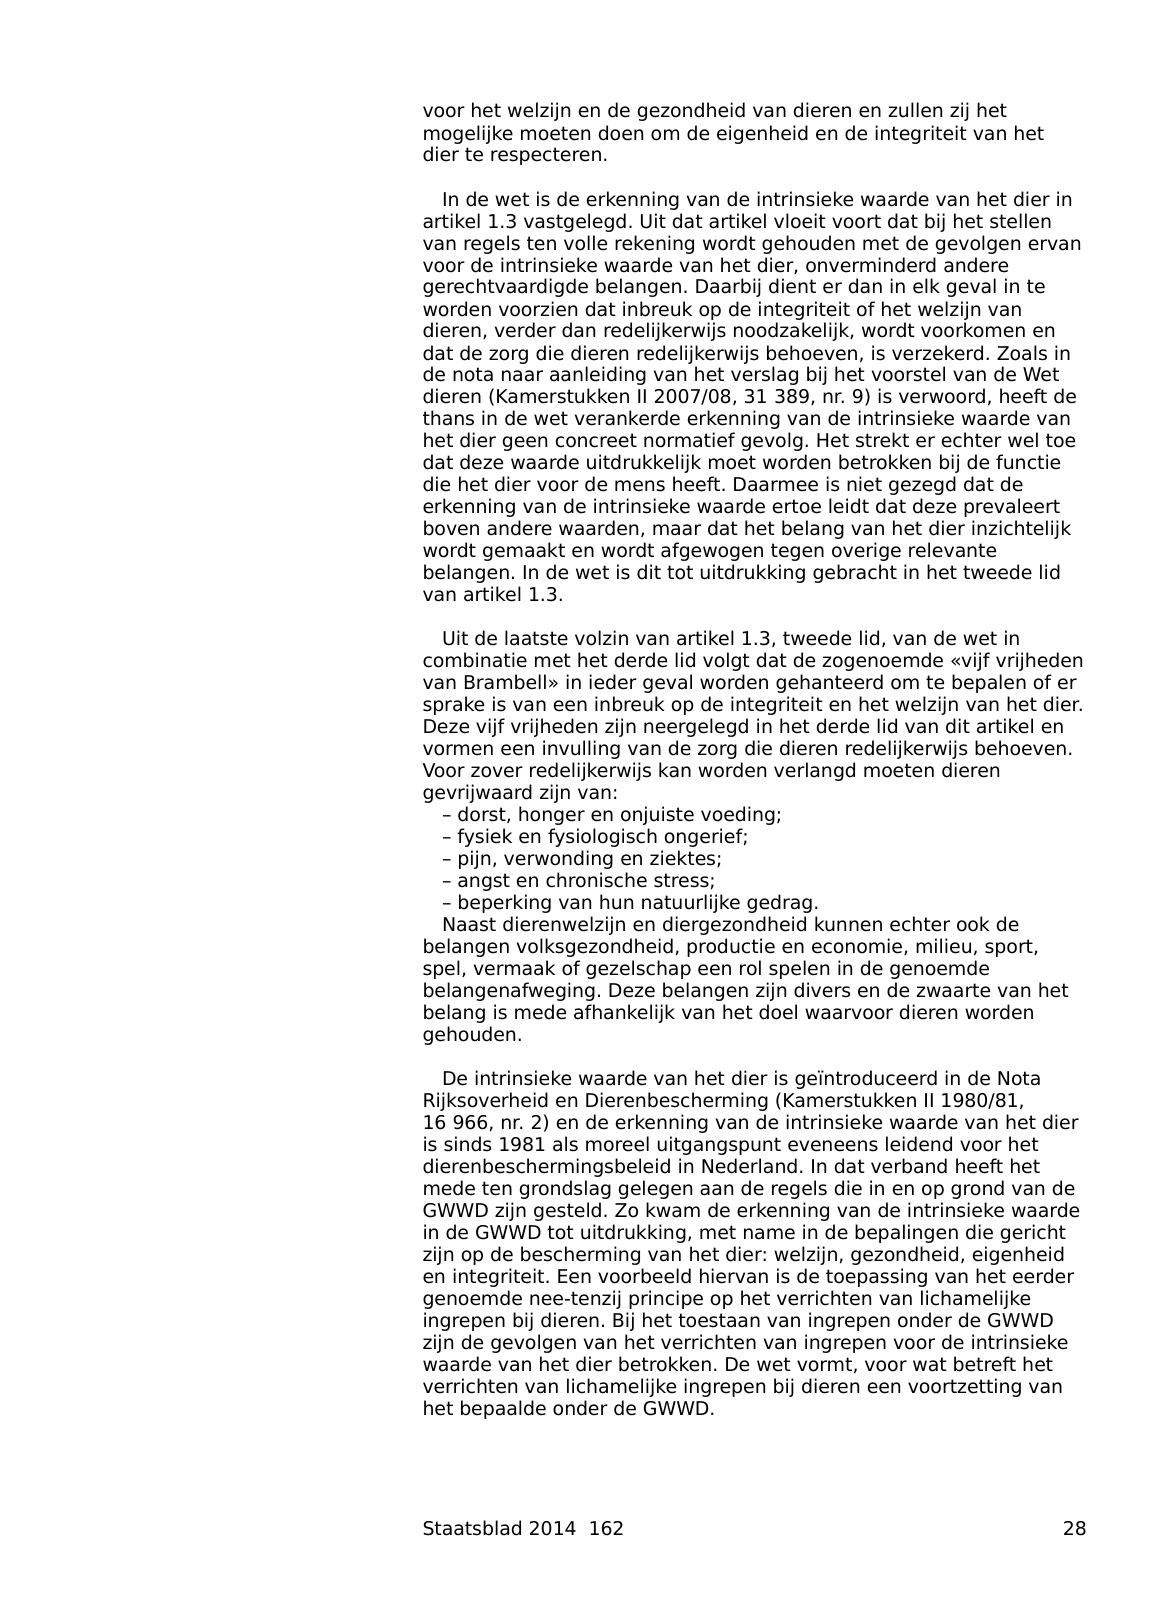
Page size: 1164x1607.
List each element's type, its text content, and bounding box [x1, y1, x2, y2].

text – dorst, honger en onjuiste voeding; [422, 804, 1087, 826]
text – pijn, verwonding en ziektes; [422, 848, 1087, 870]
text – beperking van hun natuurlijke gedrag. [422, 892, 1087, 914]
text – angst en chronische stress; [422, 870, 1087, 892]
text Naast dierenwelzijn en diergezondheid kunnen echter ook de belangen volksgezondheid, productie en economie, milieu, sport, spel, vermaak of gezelschap een rol spelen in de genoemde belangenafweging. Deze belangen zijn divers en de zwaarte van het belang is mede afhankelijk van het doel waarvoor dieren worden gehouden. [422, 914, 1087, 1046]
text In de wet is de erkenning van de intrinsieke waarde van het dier in artikel 1.3 vastgelegd. Uit dat artikel vloeit voort dat bij het stellen van regels ten volle rekening wordt gehouden met de gevolgen ervan voor de intrinsieke waarde van het dier, onverminderd andere gerechtvaardigde belangen. Daarbij dient er dan in elk geval in te worden voorzien dat inbreuk op de integriteit of het welzijn van dieren, verder dan redelijkerwijs noodzakelijk, wordt voorkomen en dat de zorg die dieren redelijkerwijs behoeven, is verzekerd. Zoals in de nota naar aanleiding van het verslag bij het voorstel van de Wet dieren (Kamerstukken II 2007/08, 31 389, nr. 9) is verwoord, heeft de thans in de wet verankerde erkenning van de intrinsieke waarde van het dier geen concreet normatief gevolg. Het strekt er echter wel toe dat deze waarde uitdrukkelijk moet worden betrokken bij de functie die het dier voor de mens heeft. Daarmee is niet gezegd dat de erkenning van de intrinsieke waarde ertoe leidt dat deze prevaleert boven andere waarden, maar dat het belang van het dier inzichtelijk wordt gemaakt en wordt afgewogen tegen overige relevante belangen. In de wet is dit tot uitdrukking gebracht in het tweede lid van artikel 1.3. [422, 188, 1087, 606]
text – fysiek en fysiologisch ongerief; [422, 826, 1087, 848]
text Uit de laatste volzin van artikel 1.3, tweede lid, van de wet in combinatie met het derde lid volgt dat de zogenoemde «vijf vrijheden van Brambell» in ieder geval worden gehanteerd om te bepalen of er sprake is van een inbreuk op de integriteit en het welzijn van het dier. Deze vijf vrijheden zijn neergelegd in het derde lid van dit artikel en vormen een invulling van de zorg die dieren redelijkerwijs behoeven. Voor zover redelijkerwijs kan worden verlangd moeten dieren gevrijwaard zijn van: [422, 628, 1087, 804]
text De intrinsieke waarde van het dier is geïntroduceerd in de Nota Rijksoverheid en Dierenbescherming (Kamerstukken II 1980/81, 16 966, nr. 2) en de erkenning van de intrinsieke waarde van het dier is sinds 1981 als moreel uitgangspunt eveneens leidend voor het dierenbeschermingsbeleid in Nederland. In dat verband heeft het mede ten grondslag gelegen aan de regels die in en op grond van de GWWD zijn gesteld. Zo kwam de erkenning van de intrinsieke waarde in de GWWD tot uitdrukking, met name in de bepalingen die gericht zijn op de bescherming van het dier: welzijn, gezondheid, eigenheid en integriteit. Een voorbeeld hiervan is de toepassing van het eerder genoemde nee-tenzij principe op het verrichten van lichamelijke ingrepen bij dieren. Bij het toestaan van ingrepen onder de GWWD zijn de gevolgen van het verrichten van ingrepen voor de intrinsieke waarde van het dier betrokken. De wet vormt, voor wat betreft het verrichten van lichamelijke ingrepen bij dieren een voortzetting van het bepaalde onder de GWWD. [422, 1068, 1087, 1420]
text voor het welzijn en de gezondheid van dieren en zullen zij het mogelijke moeten doen om de eigenheid en de integriteit van het dier te respecteren. [422, 100, 1087, 166]
